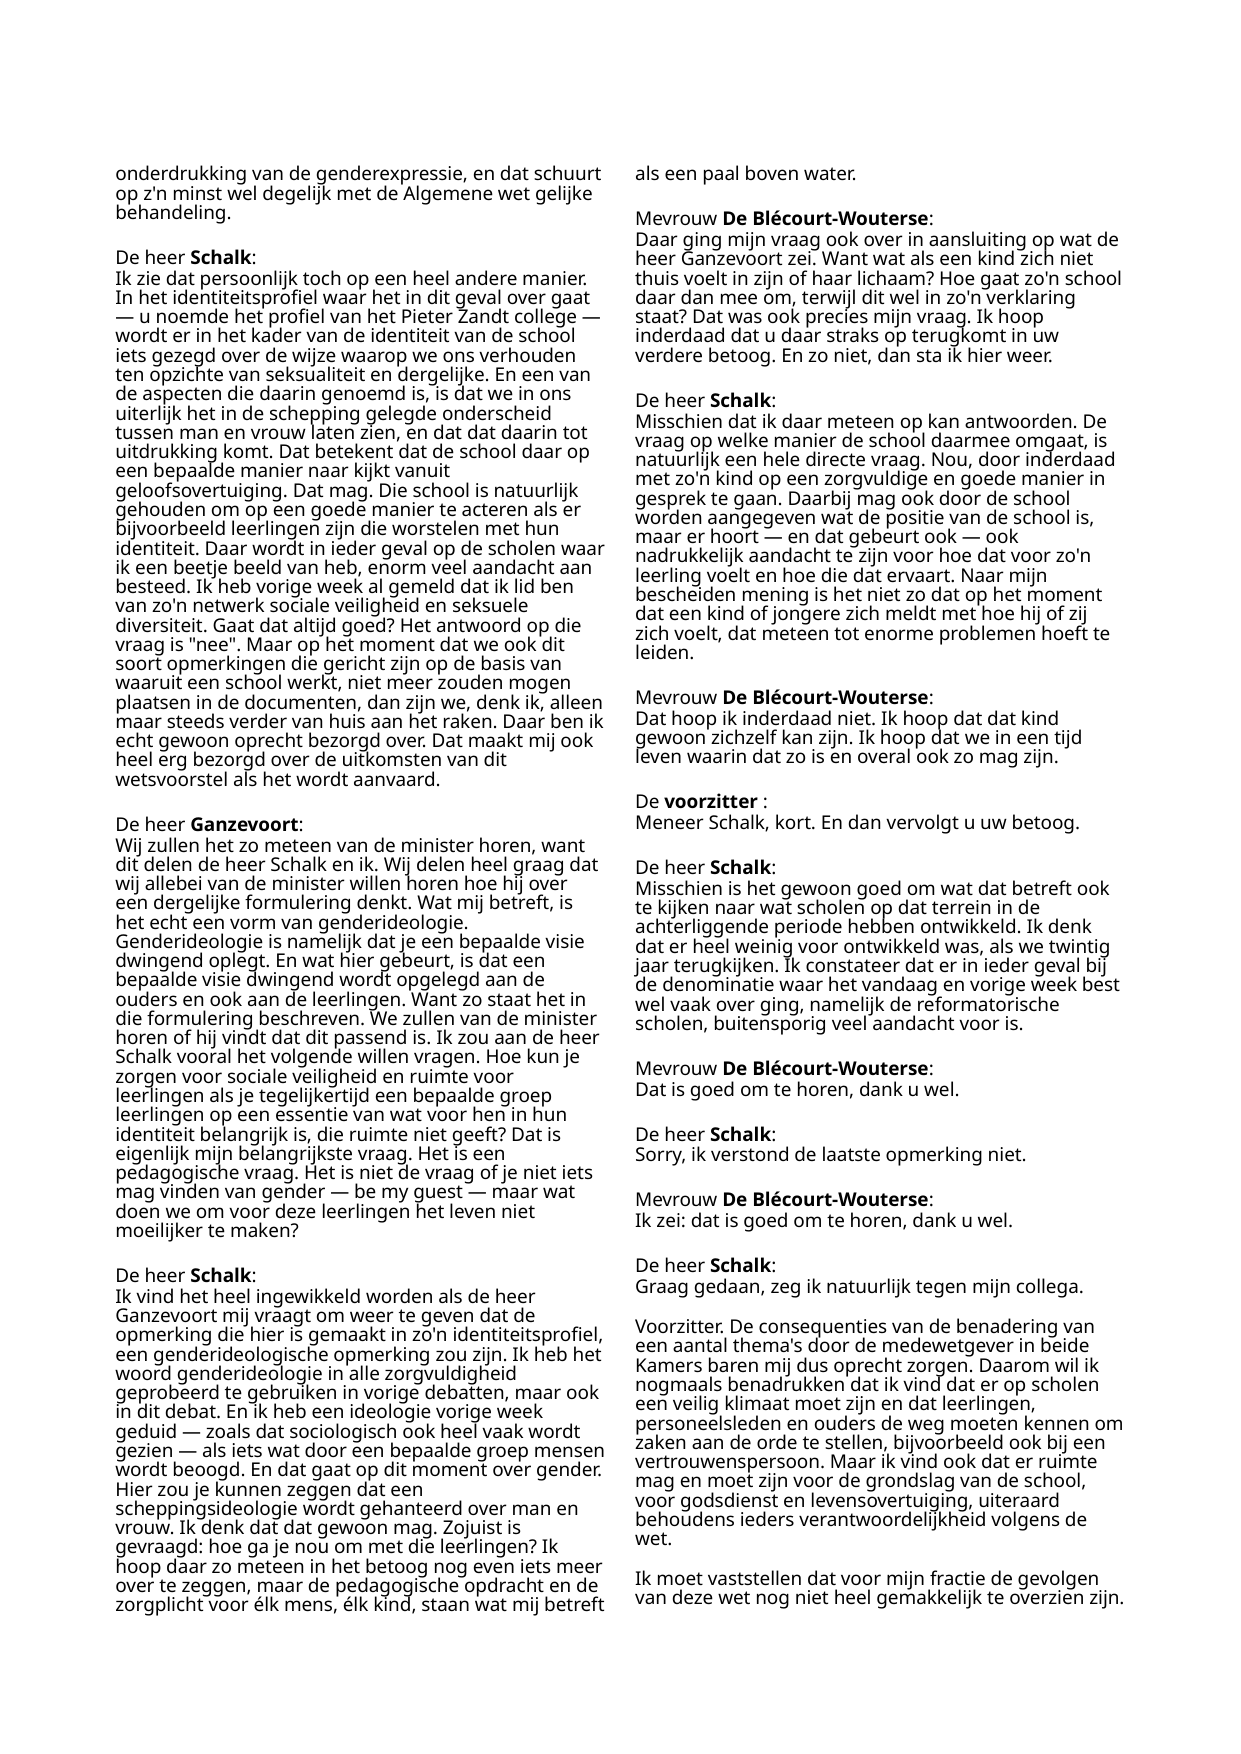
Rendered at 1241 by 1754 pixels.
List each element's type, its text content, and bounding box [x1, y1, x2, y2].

text Voorzitter. De consequenties van de benadering van een aantal thema's door de medewetgever in beide Kamers baren mij dus oprecht zorgen. Daarom wil ik nogmaals benadrukken dat ik vind dat er op scholen een veilig klimaat moet zijn en dat leerlingen, personeelsleden en ouders de weg moeten kennen om zaken aan de orde te stellen, bijvoorbeeld ook bij een vertrouwenspersoon. Maar ik vind ook dat er ruimte mag en moet zijn voor de grondslag van de school, voor godsdienst en levensovertuiging, uiteraard behoudens ieders verantwoordelijkheid volgens de wet. [635, 1318, 1125, 1549]
text De heer Ganzevoort: [115, 811, 605, 837]
text De heer Schalk: [115, 1262, 605, 1288]
text Mevrouw De Blécourt-Wouterse: [635, 1187, 1125, 1212]
text Ik vind het heel ingewikkeld worden als de heer Ganzevoort mij vraagt om weer te geven dat de opmerking die hier is gemaakt in zo'n identiteitsprofiel, een genderideologische opmerking zou zijn. Ik heb het woord genderideologie in alle zorgvuldigheid geprobeerd te gebruiken in vorige debatten, maar ook in dit debat. En ik heb een ideologie vorige week geduid — zoals dat sociologisch ook heel vaak wordt gezien — als iets wat door een bepaalde groep mensen wordt beoogd. En dat gaat op dit moment over gender. Hier zou je kunnen zeggen dat een scheppingsideologie wordt gehanteerd over man en vrouw. Ik denk dat dat gewoon mag. Zojuist is gevraagd: hoe ga je nou om met die leerlingen? Ik hoop daar zo meteen in het betoog nog even iets meer over te zeggen, maar de pedagogische opdracht en de zorgplicht voor élk mens, élk kind, staan wat mij betreft [115, 1288, 605, 1615]
text als een paal boven water. [635, 165, 1125, 184]
text Meneer Schalk, kort. En dan vervolgt u uw betoog. [635, 814, 1125, 833]
text Misschien dat ik daar meteen op kan antwoorden. De vraag op welke manier de school daarmee omgaat, is natuurlijk een hele directe vraag. Nou, door inderdaad met zo'n kind op een zorgvuldige en goede manier in gesprek te gaan. Daarbij mag ook door de school worden aangegeven wat de positie van de school is, maar er hoort — en dat gebeurt ook — ook nadrukkelijk aandacht te zijn voor hoe dat voor zo'n leerling voelt en hoe die dat ervaart. Naar mijn bescheiden mening is het niet zo dat op het moment dat een kind of jongere zich meldt met hoe hij of zij zich voelt, dat meteen tot enorme problemen hoeft te leiden. [635, 413, 1125, 663]
text Ik zei: dat is goed om te horen, dank u wel. [635, 1212, 1125, 1232]
text Wij zullen het zo meteen van de minister horen, want dit delen de heer Schalk en ik. Wij delen heel graag dat wij allebei van de minister willen horen hoe hij over een dergelijke formulering denkt. Wat mij betreft, is het echt een vorm van genderideologie. Genderideologie is namelijk dat je een bepaalde visie dwingend oplegt. En wat hier gebeurt, is dat een bepaalde visie dwingend wordt opgelegd aan de ouders en ook aan de leerlingen. Want zo staat het in die formulering beschreven. We zullen van de minister horen of hij vindt dat dit passend is. Ik zou aan de heer Schalk vooral het volgende willen vragen. Hoe kun je zorgen voor sociale veiligheid en ruimte voor leerlingen als je tegelijkertijd een bepaalde groep leerlingen op een essentie van wat voor hen in hun identiteit belangrijk is, die ruimte niet geeft? Dat is eigenlijk mijn belangrijkste vraag. Het is een pedagogische vraag. Het is niet de vraag of je niet iets mag vinden van gender — be my guest — maar wat doen we om voor deze leerlingen het leven niet moeilijker te maken? [115, 837, 605, 1241]
text Ik moet vaststellen dat voor mijn fractie de gevolgen van deze wet nog niet heel gemakkelijk te overzien zijn. [635, 1570, 1125, 1609]
text onderdrukking van de genderexpressie, en dat schuurt op z'n minst wel degelijk met de Algemene wet gelijke behandeling. [115, 165, 605, 223]
text Dat is goed om te horen, dank u wel. [635, 1081, 1125, 1100]
text Misschien is het gewoon goed om wat dat betreft ook te kijken naar wat scholen op dat terrein in de achterliggende periode hebben ontwikkeld. Ik denk dat er heel weinig voor ontwikkeld was, als we twintig jaar terugkijken. Ik constateer dat er in ieder geval bij de denominatie waar het vandaag en vorige week best wel vaak over ging, namelijk de reformatorische scholen, buitensporig veel aandacht voor is. [635, 880, 1125, 1034]
text Mevrouw De Blécourt-Wouterse: [635, 684, 1125, 710]
text De voorzitter : [635, 788, 1125, 814]
text Daar ging mijn vraag ook over in aansluiting op wat de heer Ganzevoort zei. Want wat als een kind zich niet thuis voelt in zijn of haar lichaam? Hoe gaat zo'n school daar dan mee om, terwijl dit wel in zo'n verklaring staat? Dat was ook precies mijn vraag. Ik hoop inderdaad dat u daar straks op terugkomt in uw verdere betoog. En zo niet, dan sta ik hier weer. [635, 231, 1125, 366]
text Graag gedaan, zeg ik natuurlijk tegen mijn collega. [635, 1278, 1125, 1297]
text De heer Schalk: [635, 1252, 1125, 1278]
text Ik zie dat persoonlijk toch op een heel andere manier. In het identiteitsprofiel waar het in dit geval over gaat — u noemde het profiel van het Pieter Zandt college — wordt er in het kader van de identiteit van de school iets gezegd over de wijze waarop we ons verhouden ten opzichte van seksualiteit en dergelijke. En een van de aspecten die daarin genoemd is, is dat we in ons uiterlijk het in de schepping gelegde onderscheid tussen man en vrouw laten zien, en dat dat daarin tot uitdrukking komt. Dat betekent dat de school daar op een bepaalde manier naar kijkt vanuit geloofsovertuiging. Dat mag. Die school is natuurlijk gehouden om op een goede manier te acteren als er bijvoorbeeld leerlingen zijn die worstelen met hun identiteit. Daar wordt in ieder geval op de scholen waar ik een beetje beeld van heb, enorm veel aandacht aan besteed. Ik heb vorige week al gemeld dat ik lid ben van zo'n netwerk sociale veiligheid en seksuele diversiteit. Gaat dat altijd goed? Het antwoord op die vraag is "nee". Maar op het moment dat we ook dit soort opmerkingen die gericht zijn op de basis van waaruit een school werkt, niet meer zouden mogen plaatsen in de documenten, dan zijn we, denk ik, alleen maar steeds verder van huis aan het raken. Daar ben ik echt gewoon oprecht bezorgd over. Dat maakt mij ook heel erg bezorgd over de uitkomsten van dit wetsvoorstel als het wordt aanvaard. [115, 270, 605, 790]
text De heer Schalk: [635, 854, 1125, 880]
text De heer Schalk: [635, 1121, 1125, 1146]
text De heer Schalk: [635, 387, 1125, 413]
text De heer Schalk: [115, 244, 605, 270]
text Mevrouw De Blécourt-Wouterse: [635, 205, 1125, 231]
text Mevrouw De Blécourt-Wouterse: [635, 1055, 1125, 1081]
text Sorry, ik verstond de laatste opmerking niet. [635, 1146, 1125, 1166]
text Dat hoop ik inderdaad niet. Ik hoop dat dat kind gewoon zichzelf kan zijn. Ik hoop dat we in een tijd leven waarin dat zo is en overal ook zo mag zijn. [635, 710, 1125, 767]
